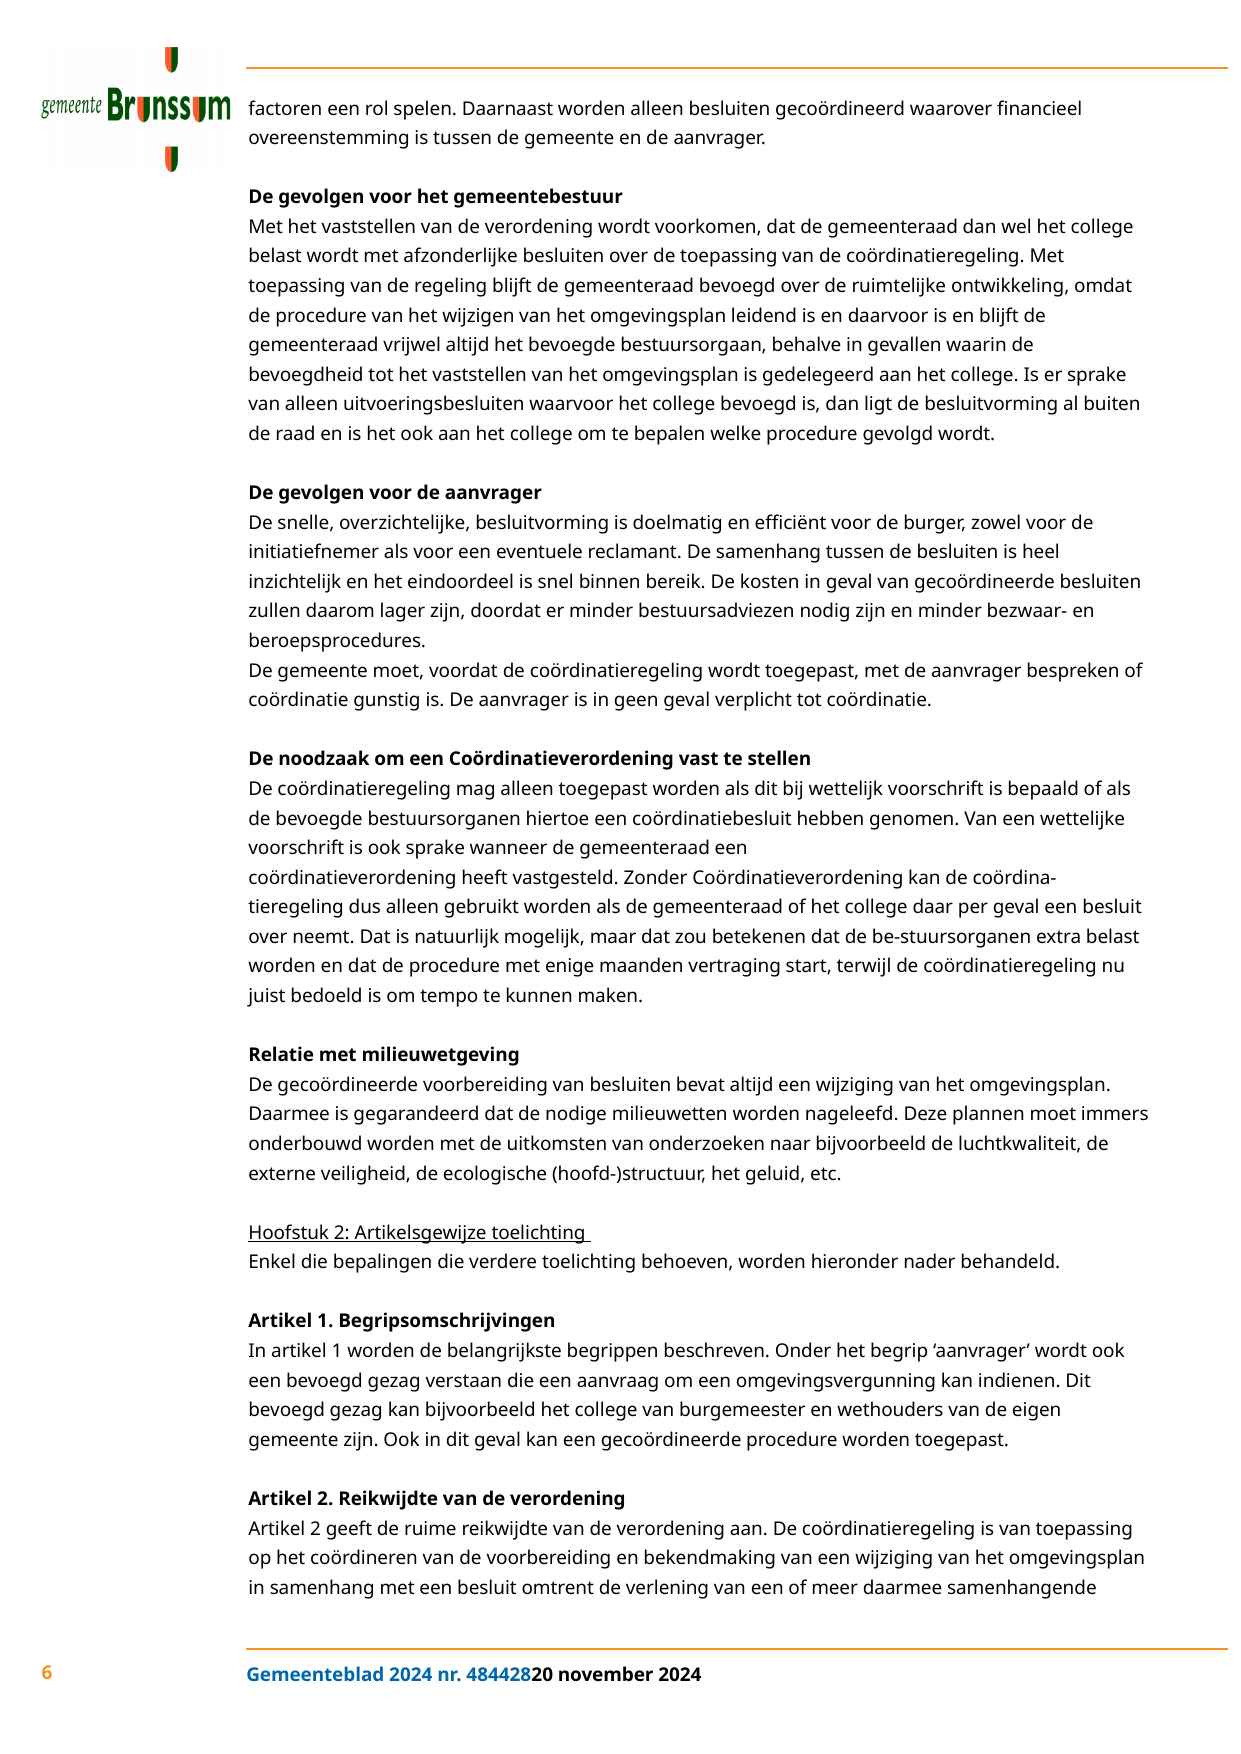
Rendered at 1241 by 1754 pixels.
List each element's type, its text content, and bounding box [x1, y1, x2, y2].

text Hoofstuk 2: Artikelsgewijze toelichting [248, 1219, 1152, 1245]
text In artikel 1 worden de belangrijkste begrippen beschreven. Onder het begrip ‘aanvrager’ wordt ook een bevoegd gezag verstaan die een aanvraag om een omgevingsvergunning kan indienen. Dit bevoegd gezag kan bijvoorbeeld het college van burgemeester en wethouders van de eigen gemeente zijn. Ook in dit geval kan een gecoördineerde procedure worden toegepast. [248, 1337, 1152, 1452]
text De gevolgen voor de aanvrager [248, 479, 1152, 505]
picture [41, 47, 231, 172]
text Relatie met milieuwetgeving [248, 1041, 1152, 1067]
text factoren een rol spelen. Daarnaast worden alleen besluiten gecoördineerd waarover financieel overeenstemming is tussen de gemeente en de aanvrager. [248, 95, 1152, 150]
text De coördinatieregeling mag alleen toegepast worden als dit bij wettelijk voorschrift is bepaald of als de bevoegde bestuursorganen hiertoe een coördinatiebesluit hebben genomen. Van een wettelijke voorschrift is ook sprake wanneer de gemeenteraad een [248, 775, 1152, 860]
text De noodzaak om een Coördinatieverordening vast te stellen [248, 746, 1152, 771]
text De gecoördineerde voorbereiding van besluiten bevat altijd een wijziging van het omgevingsplan. Daarmee is gegarandeerd dat de nodige milieuwetten worden nageleefd. Deze plannen moet immers onderbouwd worden met de uitkomsten van onderzoeken naar bijvoorbeeld de luchtkwaliteit, de externe veiligheid, de ecologische (hoofd-)structuur, het geluid, etc. [248, 1071, 1152, 1186]
text Artikel 2. Reikwijdte van de verordening [248, 1485, 1152, 1511]
text Artikel 2 geeft de ruime reikwijdte van de verordening aan. De coördinatieregeling is van toepassing op het coördineren van de voorbereiding en bekendmaking van een wijziging van het omgevingsplan in samenhang met een besluit omtrent de verlening van een of meer daarmee samenhangende [248, 1515, 1152, 1600]
text Met het vaststellen van de verordening wordt voorkomen, dat de gemeenteraad dan wel het college belast wordt met afzonderlijke besluiten over de toepassing van de coördinatieregeling. Met toepassing van de regeling blijft de gemeenteraad bevoegd over de ruimtelijke ontwikkeling, omdat de procedure van het wijzigen van het omgevingsplan leidend is en daarvoor is en blijft de gemeenteraad vrijwel altijd het bevoegde bestuursorgaan, behalve in gevallen waarin de bevoegdheid tot het vaststellen van het omgevingsplan is gedelegeerd aan het college. Is er sprake van alleen uitvoeringsbesluiten waarvoor het college bevoegd is, dan ligt de besluitvorming al buiten de raad en is het ook aan het college om te bepalen welke procedure gevolgd wordt. [248, 213, 1152, 446]
text De gevolgen voor het gemeentebestuur [248, 183, 1152, 209]
text De snelle, overzichtelijke, besluitvorming is doelmatig en efficiënt voor de burger, zowel voor de initiatiefnemer als voor een eventuele reclamant. De samenhang tussen de besluiten is heel inzichtelijk en het eindoordeel is snel binnen bereik. De kosten in geval van gecoördineerde besluiten zullen daarom lager zijn, doordat er minder bestuursadviezen nodig zijn en minder bezwaar- en beroepsprocedures. [248, 509, 1152, 653]
text Artikel 1. Begripsomschrijvingen [248, 1308, 1152, 1333]
text Enkel die bepalingen die verdere toelichting behoeven, worden hieronder nader behandeld. [248, 1248, 1152, 1274]
text De gemeente moet, voordat de coördinatieregeling wordt toegepast, met de aanvrager bespreken of coördinatie gunstig is. De aanvrager is in geen geval verplicht tot coördinatie. [248, 657, 1152, 712]
text coördinatieverordening heeft vastgesteld. Zonder Coördinatieverordening kan de coördina-tieregeling dus alleen gebruikt worden als de gemeenteraad of het college daar per geval een besluit over neemt. Dat is natuurlijk mogelijk, maar dat zou betekenen dat de be-stuursorganen extra belast worden en dat de procedure met enige maanden vertraging start, terwijl de coördinatieregeling nu juist bedoeld is om tempo te kunnen maken. [248, 864, 1152, 1008]
